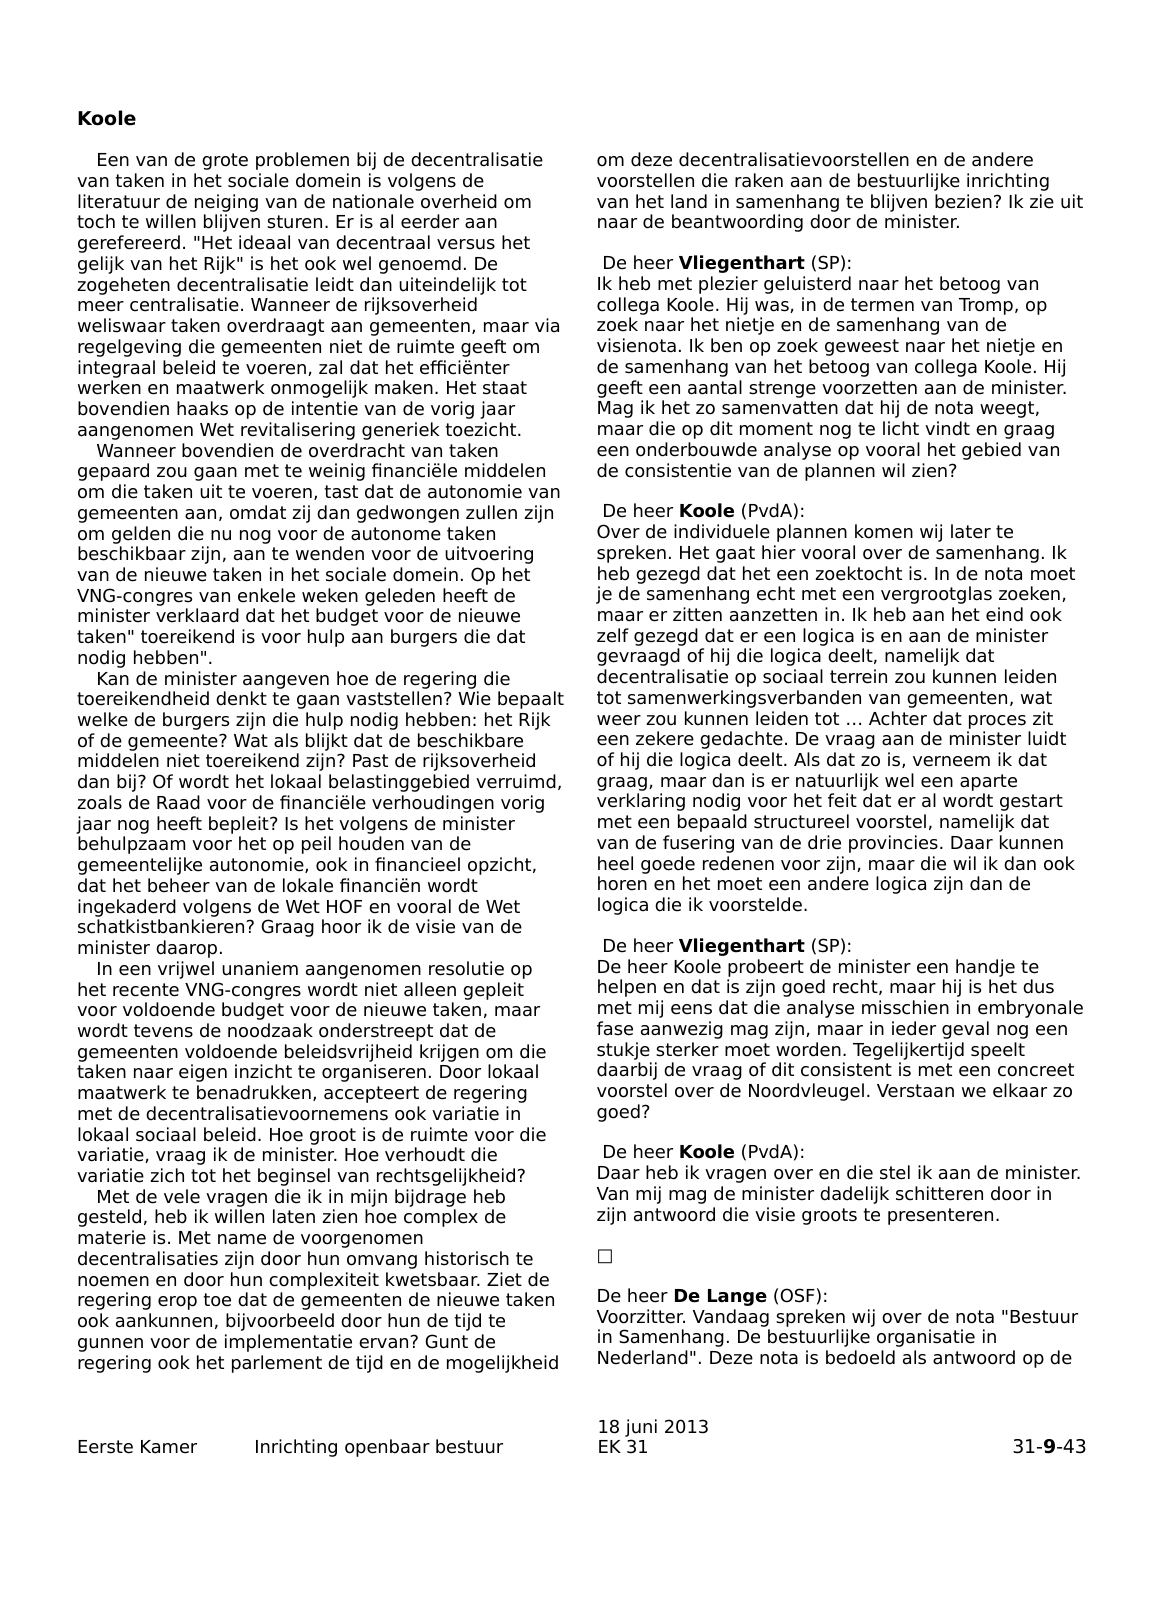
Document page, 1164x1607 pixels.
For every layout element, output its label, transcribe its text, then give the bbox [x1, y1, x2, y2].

text □ [596, 1245, 1087, 1266]
text De heer Vliegenthart (SP): [596, 253, 1087, 274]
text Daar heb ik vragen over en die stel ik aan de minister. Van mij mag de minister dadelijk schitteren door in zijn antwoord die visie groots te presenteren. [596, 1163, 1087, 1225]
text Over de individuele plannen komen wij later te spreken. Het gaat hier vooral over de samenhang. Ik heb gezegd dat het een zoektocht is. In de nota moet je de samenhang echt met een vergrootglas zoeken, maar er zitten aanzetten in. Ik heb aan het eind ook zelf gezegd dat er een logica is en aan de minister gevraagd of hij die logica deelt, namelijk dat decentralisatie op sociaal terrein zou kunnen leiden tot samenwerkingsverbanden van gemeenten, wat weer zou kunnen leiden tot … Achter dat proces zit een zekere gedachte. De vraag aan de minister luidt of hij die logica deelt. Als dat zo is, verneem ik dat graag, maar dan is er natuurlijk wel een aparte verklaring nodig voor het feit dat er al wordt gestart met een bepaald structureel voorstel, namelijk dat van de fusering van de drie provincies. Daar kunnen heel goede redenen voor zijn, maar die wil ik dan ook horen en het moet een andere logica zijn dan de logica die ik voorstelde. [596, 522, 1087, 916]
text Een van de grote problemen bij de decentralisatie van taken in het sociale domein is volgens de literatuur de neiging van de nationale overheid om toch te willen blijven sturen. Er is al eerder aan gerefereerd. "Het ideaal van decentraal versus het gelijk van het Rijk" is het ook wel genoemd. De zogeheten decentralisatie leidt dan uiteindelijk tot meer centralisatie. Wanneer de rijksoverheid weliswaar taken overdraagt aan gemeenten, maar via regelgeving die gemeenten niet de ruimte geeft om integraal beleid te voeren, zal dat het efficiënter werken en maatwerk onmogelijk maken. Het staat bovendien haaks op de intentie van de vorig jaar aangenomen Wet revitalisering generiek toezicht. [77, 150, 567, 440]
text De heer Koole probeert de minister een handje te helpen en dat is zijn goed recht, maar hij is het dus met mij eens dat die analyse misschien in embryonale fase aanwezig mag zijn, maar in ieder geval nog een stukje sterker moet worden. Tegelijkertijd speelt daarbij de vraag of dit consistent is met een concreet voorstel over de Noordvleugel. Verstaan we elkaar zo goed? [596, 956, 1087, 1122]
text De heer Koole (PvdA): [596, 1142, 1087, 1163]
text Met de vele vragen die ik in mijn bijdrage heb gesteld, heb ik willen laten zien hoe complex de materie is. Met name de voorgenomen decentralisaties zijn door hun omvang historisch te noemen en door hun complexiteit kwetsbaar. Ziet de regering erop toe dat de gemeenten de nieuwe taken ook aankunnen, bijvoorbeeld door hun de tijd te gunnen voor de implementatie ervan? Gunt de regering ook het parlement de tijd en de mogelijkheid [77, 1187, 567, 1373]
text Wanneer bovendien de overdracht van taken gepaard zou gaan met te weinig financiële middelen om die taken uit te voeren, tast dat de autonomie van gemeenten aan, omdat zij dan gedwongen zullen zijn om gelden die nu nog voor de autonome taken beschikbaar zijn, aan te wenden voor de uitvoering van de nieuwe taken in het sociale domein. Op het VNG-congres van enkele weken geleden heeft de minister verklaard dat het budget voor de nieuwe taken" toereikend is voor hulp aan burgers die dat nodig hebben". [77, 440, 567, 668]
text Voorzitter. Vandaag spreken wij over de nota "Bestuur in Samenhang. De bestuurlijke organisatie in Nederland". Deze nota is bedoeld als antwoord op de [596, 1307, 1087, 1369]
text De heer De Lange (OSF): [596, 1286, 1087, 1307]
text De heer Koole (PvdA): [596, 501, 1087, 522]
text Kan de minister aangeven hoe de regering die toereikendheid denkt te gaan vaststellen? Wie bepaalt welke de burgers zijn die hulp nodig hebben: het Rijk of de gemeente? Wat als blijkt dat de beschikbare middelen niet toereikend zijn? Past de rijksoverheid dan bij? Of wordt het lokaal belastinggebied verruimd, zoals de Raad voor de financiële verhoudingen vorig jaar nog heeft bepleit? Is het volgens de minister behulpzaam voor het op peil houden van de gemeentelijke autonomie, ook in financieel opzicht, dat het beheer van de lokale financiën wordt ingekaderd volgens de Wet HOF en vooral de Wet schatkistbankieren? Graag hoor ik de visie van de minister daarop. [77, 668, 567, 959]
text Ik heb met plezier geluisterd naar het betoog van collega Koole. Hij was, in de termen van Tromp, op zoek naar het nietje en de samenhang van de visienota. Ik ben op zoek geweest naar het nietje en de samenhang van het betoog van collega Koole. Hij geeft een aantal strenge voorzetten aan de minister. Mag ik het zo samenvatten dat hij de nota weegt, maar die op dit moment nog te licht vindt en graag een onderbouwde analyse op vooral het gebied van de consistentie van de plannen wil zien? [596, 274, 1087, 481]
text In een vrijwel unaniem aangenomen resolutie op het recente VNG-congres wordt niet alleen gepleit voor voldoende budget voor de nieuwe taken, maar wordt tevens de noodzaak onderstreept dat de gemeenten voldoende beleidsvrijheid krijgen om die taken naar eigen inzicht te organiseren. Door lokaal maatwerk te benadrukken, accepteert de regering met de decentralisatievoornemens ook variatie in lokaal sociaal beleid. Hoe groot is de ruimte voor die variatie, vraag ik de minister. Hoe verhoudt die variatie zich tot het beginsel van rechtsgelijkheid? [77, 959, 567, 1187]
text om deze decentralisatievoorstellen en de andere voorstellen die raken aan de bestuurlijke inrichting van het land in samenhang te blijven bezien? Ik zie uit naar de beantwoording door de minister. [596, 150, 1087, 233]
text De heer Vliegenthart (SP): [596, 936, 1087, 956]
